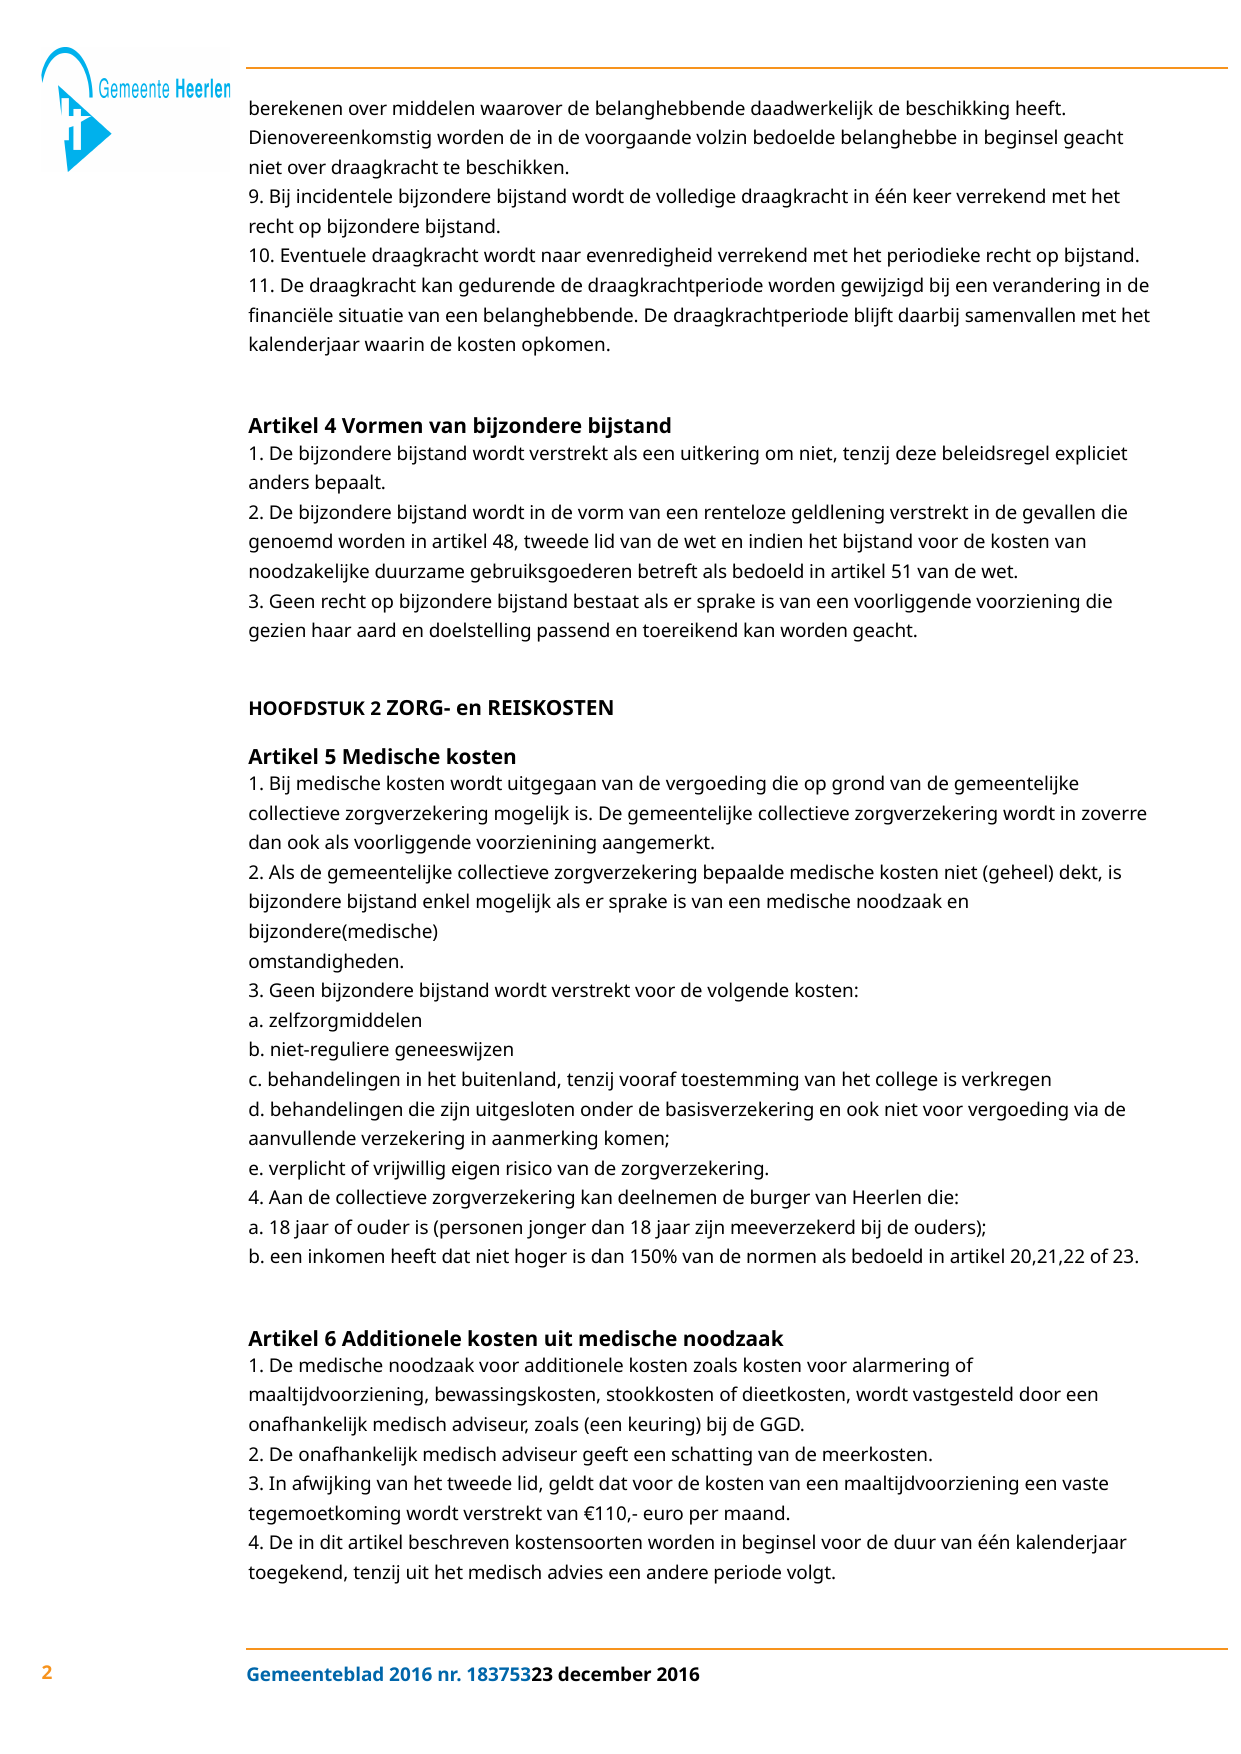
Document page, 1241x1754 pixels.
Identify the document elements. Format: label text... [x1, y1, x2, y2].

text 2. Als de gemeentelijke collectieve zorgverzekering bepaalde medische kosten niet (geheel) dekt, is bijzondere bijstand enkel mogelijk als er sprake is van een medische noodzaak en bijzondere(medische) [248, 859, 1152, 944]
text 1. De bijzondere bijstand wordt verstrekt als een uitkering om niet, tenzij deze beleidsregel expliciet anders bepaalt. [248, 440, 1152, 495]
text b. een inkomen heeft dat niet hoger is dan 150% van de normen als bedoeld in artikel 20,21,22 of 23. [248, 1244, 1152, 1269]
text 2. De onafhankelijk medisch adviseur geeft een schatting van de meerkosten. [248, 1441, 1152, 1467]
picture [41, 47, 231, 172]
text e. verplicht of vrijwillig eigen risico van de zorgverzekering. [248, 1155, 1152, 1181]
text c. behandelingen in het buitenland, tenzij vooraf toestemming van het college is verkregen [248, 1066, 1152, 1092]
text berekenen over middelen waarover de belanghebbende daadwerkelijk de beschikking heeft. Dienovereenkomstig worden de in de voorgaande volzin bedoelde belanghebbe in beginsel geacht niet over draagkracht te beschikken. [248, 95, 1152, 180]
text a. 18 jaar of ouder is (personen jonger dan 18 jaar zijn meeverzekerd bij de ouders); [248, 1214, 1152, 1240]
text b. niet-reguliere geneeswijzen [248, 1037, 1152, 1062]
text 1. De medische noodzaak voor additionele kosten zoals kosten voor alarmering of maaltijdvoorziening, bewassingskosten, stookkosten of dieetkosten, wordt vastgesteld door een onafhankelijk medisch adviseur, zoals (een keuring) bij de GGD. [248, 1352, 1152, 1437]
text a. zelfzorgmiddelen [248, 1007, 1152, 1033]
text Artikel 4 Vormen van bijzondere bijstand [248, 411, 1152, 440]
text 10. Eventuele draagkracht wordt naar evenredigheid verrekend met het periodieke recht op bijstand. [248, 243, 1152, 268]
text HOOFDSTUK 2 ZORG- en REISKOSTEN [248, 693, 1152, 721]
picture [41, 47, 58, 70]
text 4. Aan de collectieve zorgverzekering kan deelnemen de burger van Heerlen die: [248, 1184, 1152, 1210]
text 3. Geen bijzondere bijstand wordt verstrekt voor de volgende kosten: [248, 977, 1152, 1003]
text 9. Bij incidentele bijzondere bijstand wordt de volledige draagkracht in één keer verrekend met het recht op bijzondere bijstand. [248, 183, 1152, 239]
text 2. De bijzondere bijstand wordt in de vorm van een renteloze geldlening verstrekt in de gevallen die genoemd worden in artikel 48, tweede lid van de wet en indien het bijstand voor de kosten van noodzakelijke duurzame gebruiksgoederen betreft als bedoeld in artikel 51 van de wet. [248, 499, 1152, 584]
text Artikel 6 Additionele kosten uit medische noodzaak [248, 1324, 1152, 1352]
text 3. In afwijking van het tweede lid, geldt dat voor de kosten van een maaltijdvoorziening een vaste tegemoetkoming wordt verstrekt van €110,- euro per maand. [248, 1470, 1152, 1526]
text 1. Bij medische kosten wordt uitgegaan van de vergoeding die op grond van de gemeentelijke collectieve zorgverzekering mogelijk is. De gemeentelijke collectieve zorgverzekering wordt in zoverre dan ook als voorliggende voorzienining aangemerkt. [248, 770, 1152, 855]
text d. behandelingen die zijn uitgesloten onder de basisverzekering en ook niet voor vergoeding via de aanvullende verzekering in aanmerking komen; [248, 1096, 1152, 1151]
text 11. De draagkracht kan gedurende de draagkrachtperiode worden gewijzigd bij een verandering in de financiële situatie van een belanghebbende. De draagkrachtperiode blijft daarbij samenvallen met het kalenderjaar waarin de kosten opkomen. [248, 272, 1152, 357]
text 4. De in dit artikel beschreven kostensoorten worden in beginsel voor de duur van één kalenderjaar toegekend, tenzij uit het medisch advies een andere periode volgt. [248, 1529, 1152, 1585]
text omstandigheden. [248, 948, 1152, 973]
text 3. Geen recht op bijzondere bijstand bestaat als er sprake is van een voorliggende voorziening die gezien haar aard en doelstelling passend en toereikend kan worden geacht. [248, 588, 1152, 643]
text Artikel 5 Medische kosten [248, 742, 1152, 770]
